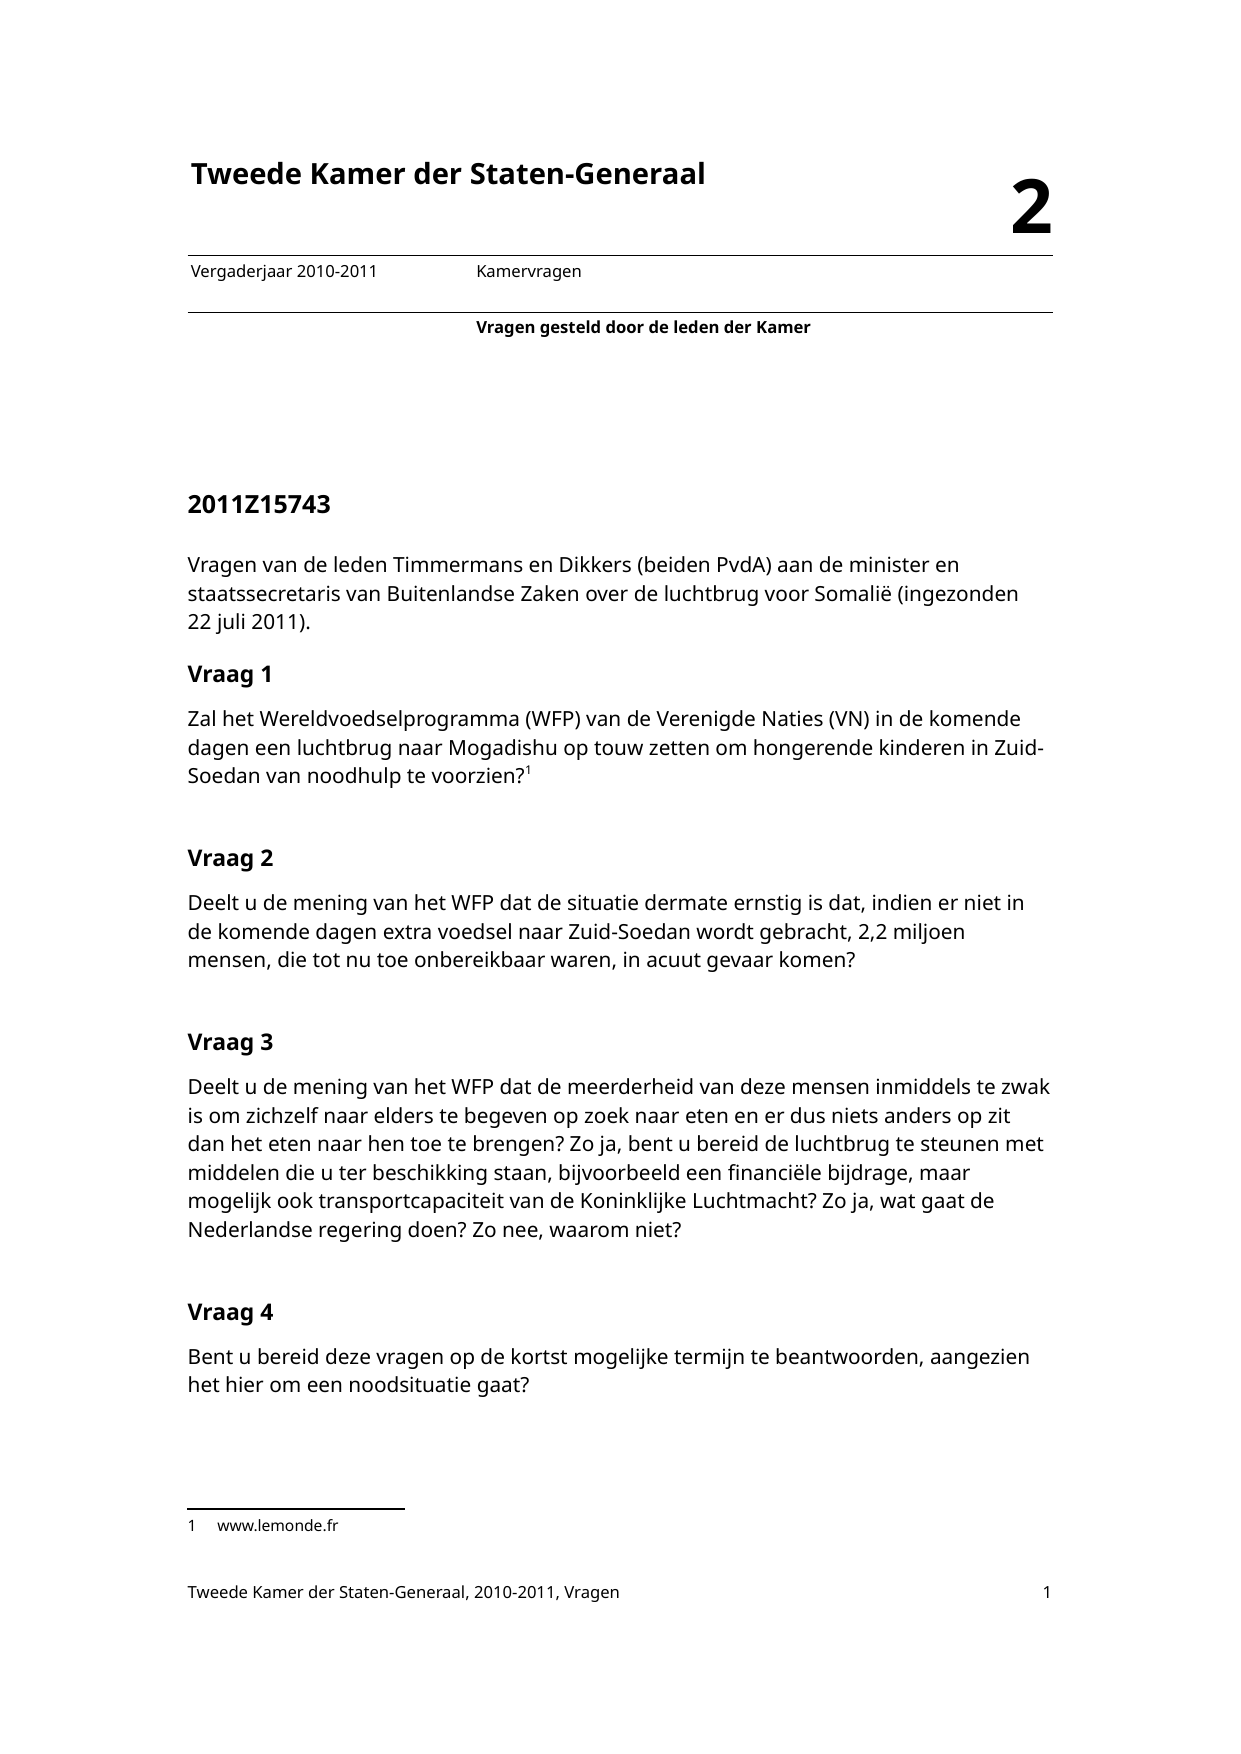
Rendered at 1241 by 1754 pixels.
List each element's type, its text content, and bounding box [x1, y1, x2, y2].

table_cell Vergaderjaar 2010-2011 [188, 256, 473, 312]
subtitle Vraag 2 [187, 842, 1053, 873]
text www.lemonde.fr [187, 1508, 1053, 1536]
text Bent u bereid deze vragen op de kortst mogelijke termijn te beantwoorden, aangezien het hier om een noodsituatie gaat? [187, 1342, 1053, 1399]
text Deelt u de mening van het WFP dat de meerderheid van deze mensen inmiddels te zwak is om zichzelf naar elders te begeven op zoek naar eten en er dus niets anders op zit dan het eten naar hen toe te brengen? Zo ja, bent u bereid de luchtbrug te steunen met middelen die u ter beschikking staan, bijvoorbeeld een financiële bijdrage, maar mogelijk ook transportcapaciteit van de Koninklijke Luchtmacht? Zo ja, wat gaat de Nederlandse regering doen? Zo nee, waarom niet? [187, 1072, 1053, 1243]
subtitle Vraag 4 [187, 1296, 1053, 1327]
table_header Tweede Kamer der Staten-Generaal [188, 150, 879, 255]
text Zal het Wereldvoedselprogramma (WFP) van de Verenigde Naties (VN) in de komende dagen een luchtbrug naar Mogadishu op touw zetten om hongerende kinderen in Zuid-Soedan van noodhulp te voorzien? [187, 704, 1053, 790]
table_header 2 [880, 150, 1053, 255]
table_cell Kamervragen [473, 256, 1053, 312]
text Deelt u de mening van het WFP dat de situatie dermate ernstig is dat, indien er niet in de komende dagen extra voedsel naar Zuid-Soedan wordt gebracht, 2,2 miljoen mensen, die tot nu toe onbereikbaar waren, in acuut gevaar komen? [187, 888, 1053, 974]
text Vragen van de leden Timmermans en Dikkers (beiden PvdA) aan de minister en staatssecretaris van Buitenlandse Zaken over de luchtbrug voor Somalië (ingezonden 22 juli 2011). [187, 550, 1053, 636]
table_cell Vragen gesteld door de leden der Kamer [473, 313, 1053, 339]
text 2011Z15743 [187, 487, 1053, 521]
subtitle Vraag 3 [187, 1026, 1053, 1057]
subtitle Vraag 1 [187, 658, 1053, 689]
table_cell [188, 313, 473, 339]
